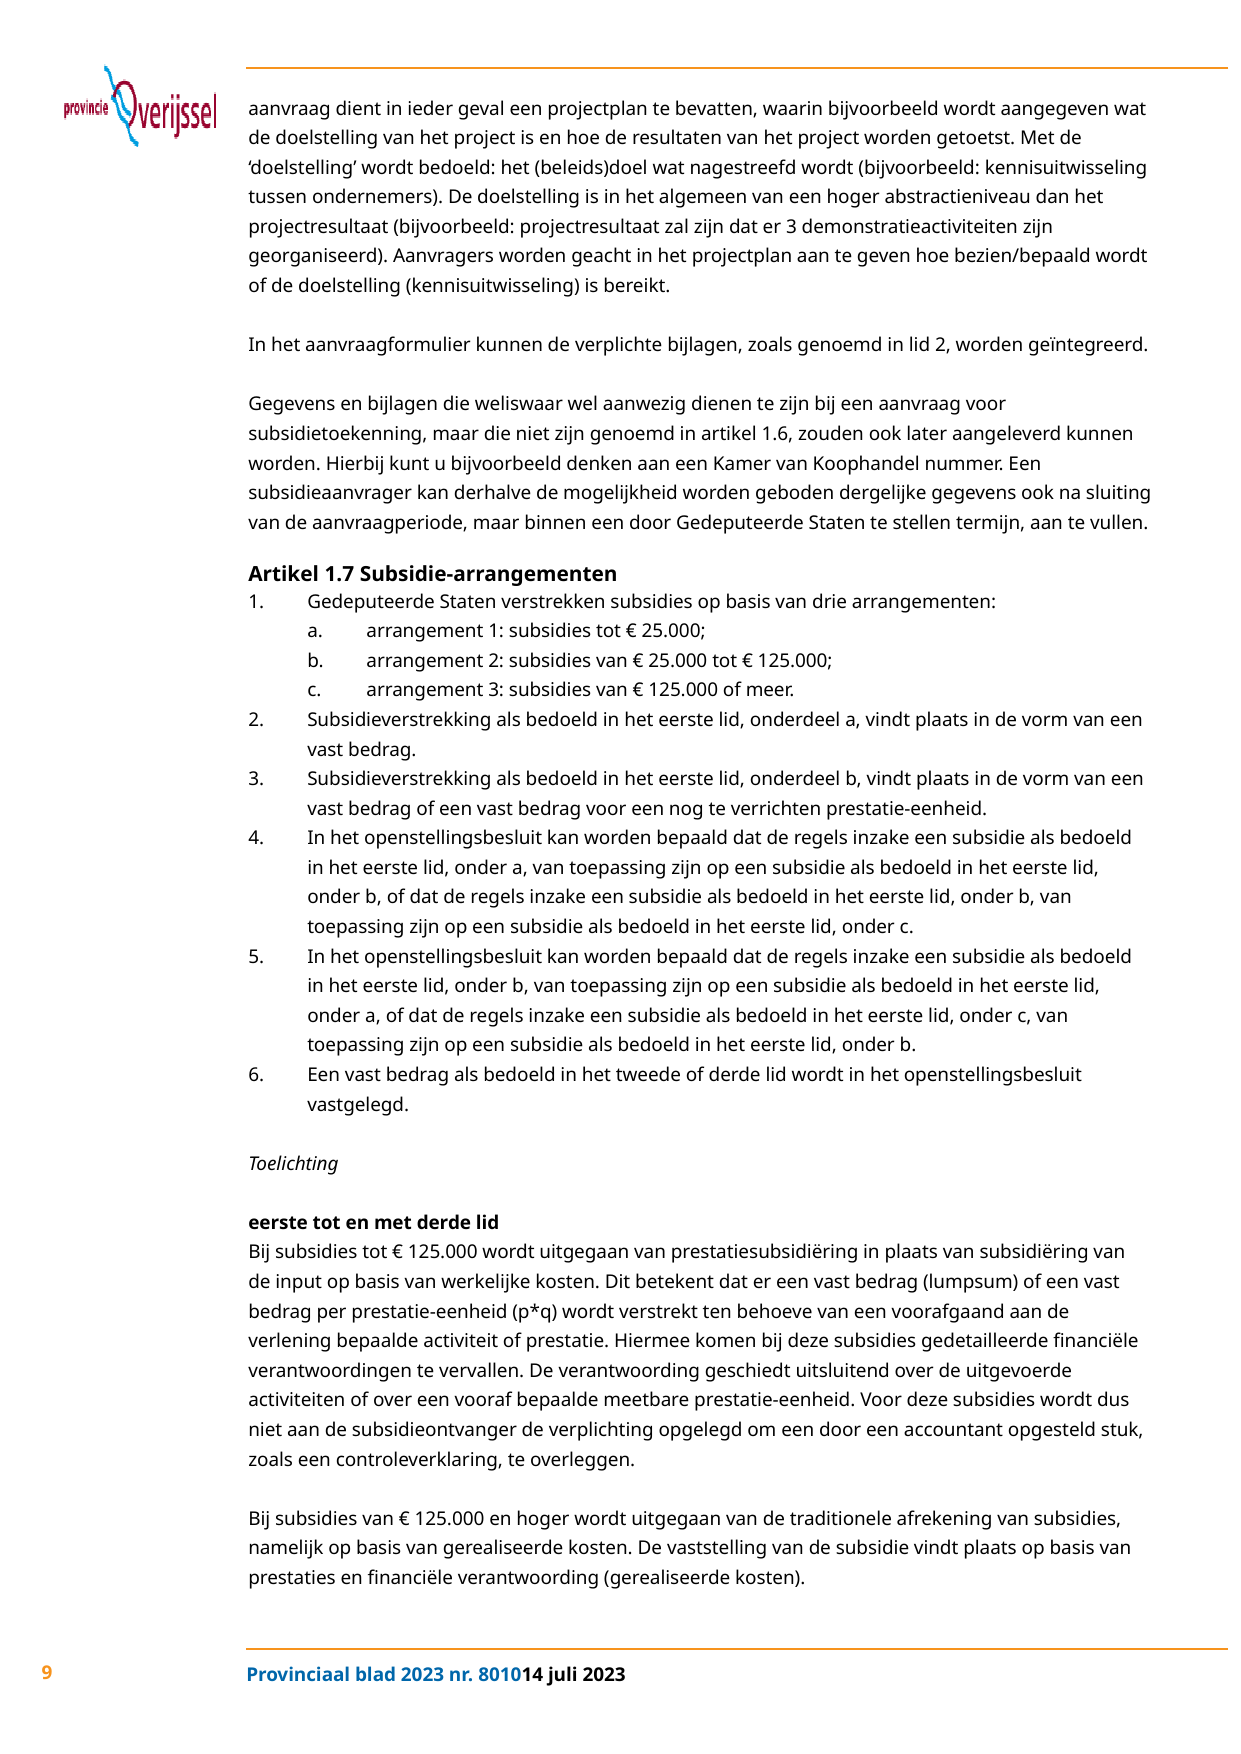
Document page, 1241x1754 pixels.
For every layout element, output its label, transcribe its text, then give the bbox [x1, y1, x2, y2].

text Toelichting [248, 1150, 1152, 1176]
text Bij subsidies tot € 125.000 wordt uitgegaan van prestatiesubsidiëring in plaats van subsidiëring van de input op basis van werkelijke kosten. Dit betekent dat er een vast bedrag (lumpsum) of een vast bedrag per prestatie-eenheid (p*q) wordt verstrekt ten behoeve van een voorafgaand aan de verlening bepaalde activiteit of prestatie. Hiermee komen bij deze subsidies gedetailleerde financiële verantwoordingen te vervallen. De verantwoording geschiedt uitsluitend over de uitgevoerde activiteiten of over een vooraf bepaalde meetbare prestatie-eenheid. Voor deze subsidies wordt dus niet aan de subsidieontvanger de verplichting opgelegd om een door een accountant opgesteld stuk, zoals een controleverklaring, te overleggen. [248, 1239, 1152, 1471]
list arrangement 1: subsidies tot € 25.000; [307, 617, 1152, 643]
list In het openstellingsbesluit kan worden bepaald dat de regels inzake een subsidie als bedoeld in het eerste lid, onder b, van toepassing zijn op een subsidie als bedoeld in het eerste lid, onder a, of dat de regels inzake een subsidie als bedoeld in het eerste lid, onder c, van toepassing zijn op een subsidie als bedoeld in het eerste lid, onder b. [248, 943, 1152, 1057]
text eerste tot en met derde lid [248, 1209, 1152, 1235]
list Subsidieverstrekking als bedoeld in het eerste lid, onderdeel a, vindt plaats in de vorm van een vast bedrag. [248, 706, 1152, 761]
list Gedeputeerde Staten verstrekken subsidies op basis van drie arrangementen: [248, 588, 1152, 613]
picture [41, 47, 231, 172]
list Subsidieverstrekking als bedoeld in het eerste lid, onderdeel b, vindt plaats in de vorm van een vast bedrag of een vast bedrag voor een nog te verrichten prestatie-eenheid. [248, 765, 1152, 821]
list arrangement 2: subsidies van € 25.000 tot € 125.000; [307, 647, 1152, 673]
list arrangement 3: subsidies van € 125.000 of meer. [307, 677, 1152, 702]
list In het openstellingsbesluit kan worden bepaald dat de regels inzake een subsidie als bedoeld in het eerste lid, onder a, van toepassing zijn op een subsidie als bedoeld in het eerste lid, onder b, of dat de regels inzake een subsidie als bedoeld in het eerste lid, onder b, van toepassing zijn op een subsidie als bedoeld in het eerste lid, onder c. [248, 824, 1152, 939]
text Artikel 1.7 Subsidie-arrangementen [248, 559, 1152, 588]
text Bij subsidies van € 125.000 en hoger wordt uitgegaan van de traditionele afrekening van subsidies, namelijk op basis van gerealiseerde kosten. De vaststelling van de subsidie vindt plaats op basis van prestaties en financiële verantwoording (gerealiseerde kosten). [248, 1505, 1152, 1590]
text In het aanvraagformulier kunnen de verplichte bijlagen, zoals genoemd in lid 2, worden geïntegreerd. [248, 331, 1152, 357]
text Gegevens en bijlagen die weliswaar wel aanwezig dienen te zijn bij een aanvraag voor subsidietoekenning, maar die niet zijn genoemd in artikel 1.6, zouden ook later aangeleverd kunnen worden. Hierbij kunt u bijvoorbeeld denken aan een Kamer van Koophandel nummer. Een subsidieaanvrager kan derhalve de mogelijkheid worden geboden dergelijke gegevens ook na sluiting van de aanvraagperiode, maar binnen een door Gedeputeerde Staten te stellen termijn, aan te vullen. [248, 391, 1152, 535]
list Een vast bedrag als bedoeld in het tweede of derde lid wordt in het openstellingsbesluit vastgelegd. [248, 1061, 1152, 1116]
text aanvraag dient in ieder geval een projectplan te bevatten, waarin bijvoorbeeld wordt aangegeven wat de doelstelling van het project is en hoe de resultaten van het project worden getoetst. Met de ‘doelstelling’ wordt bedoeld: het (beleids)doel wat nagestreefd wordt (bijvoorbeeld: kennisuitwisseling tussen ondernemers). De doelstelling is in het algemeen van een hoger abstractieniveau dan het projectresultaat (bijvoorbeeld: projectresultaat zal zijn dat er 3 demonstratieactiviteiten zijn georganiseerd). Aanvragers worden geacht in het projectplan aan te geven hoe bezien/bepaald wordt of de doelstelling (kennisuitwisseling) is bereikt. [248, 95, 1152, 298]
